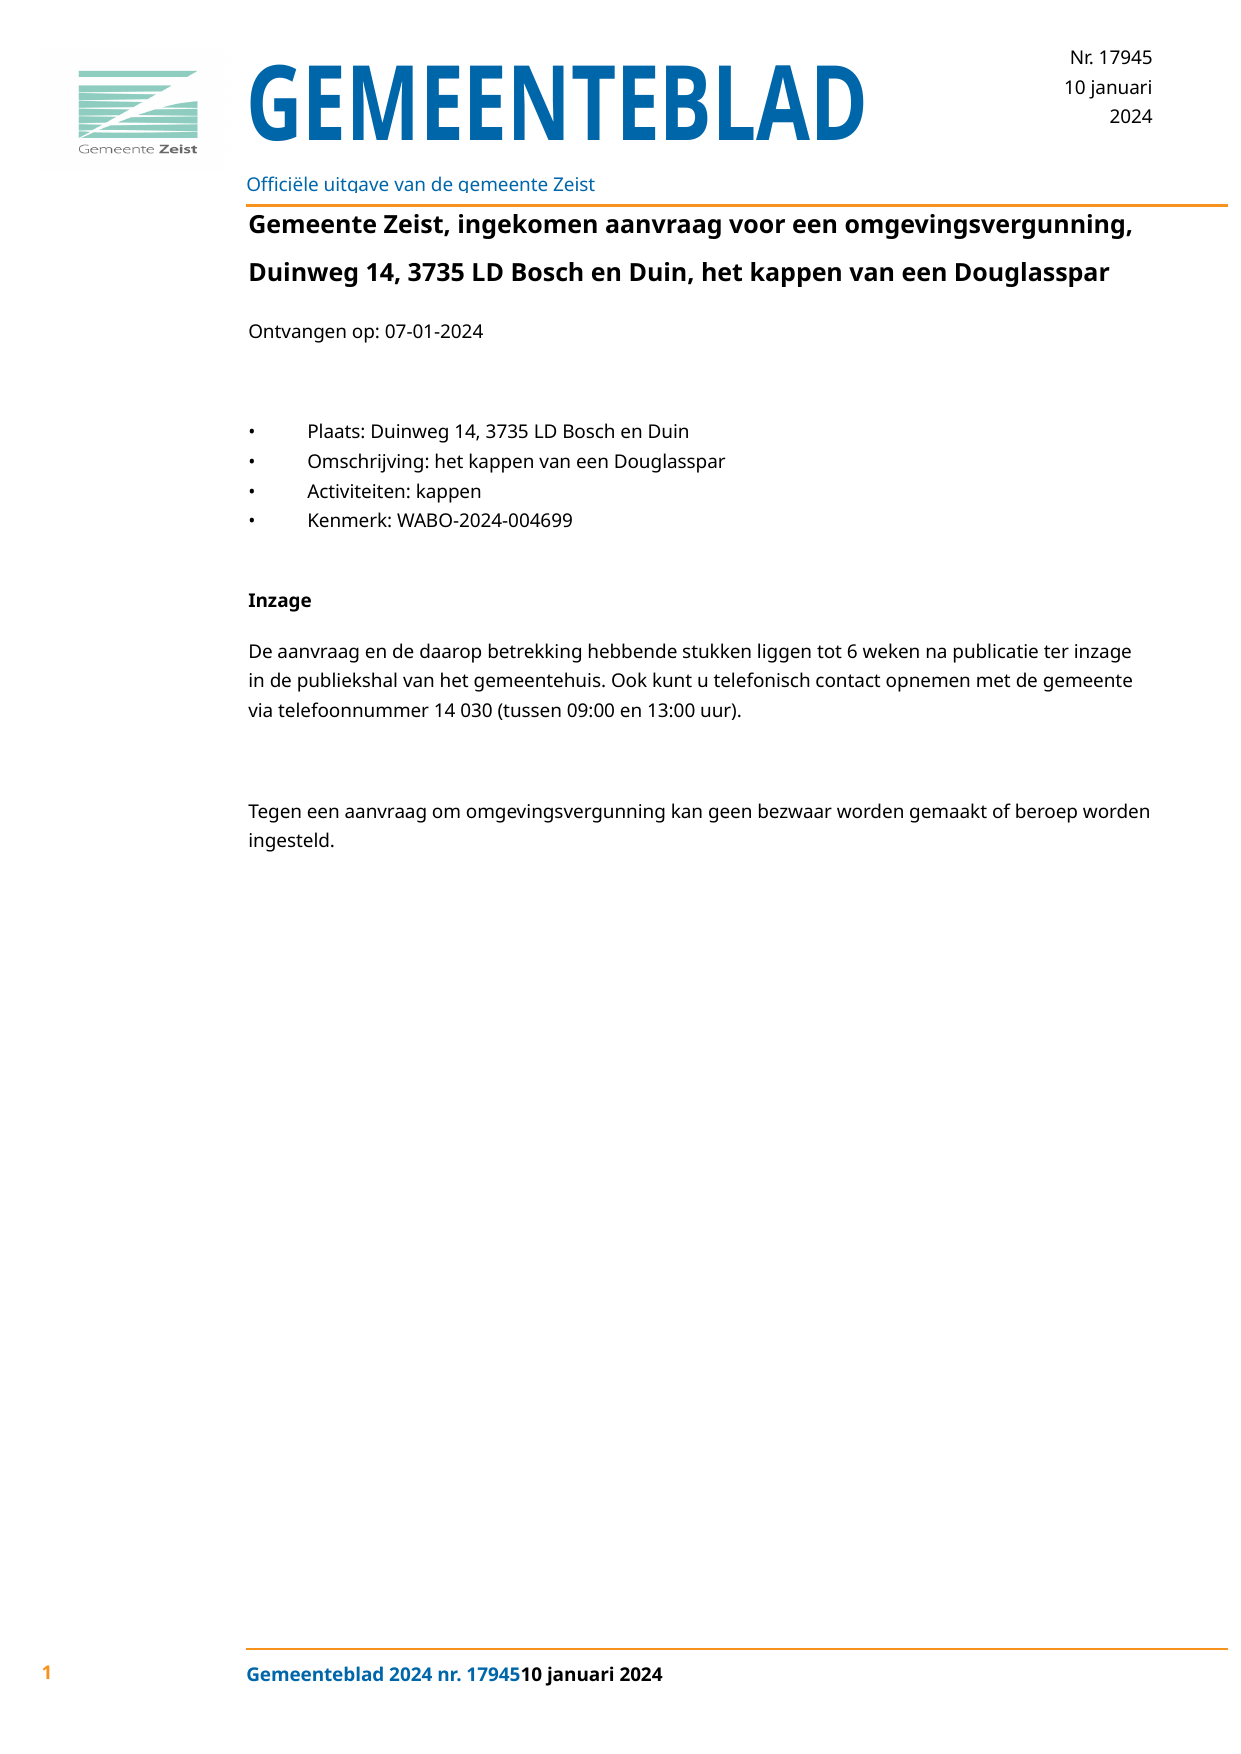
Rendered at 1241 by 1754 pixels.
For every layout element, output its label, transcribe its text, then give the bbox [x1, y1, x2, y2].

list Kenmerk: WABO-2024-004699 [248, 507, 1152, 533]
text De aanvraag en de daarop betrekking hebbende stukken liggen tot 6 weken na publicatie ter inzage in de publiekshal van het gemeentehuis. Ook kunt u telefonisch contact opnemen met de gemeente via telefoonnummer 14 030 (tussen 09:00 en 13:00 uur). [248, 638, 1152, 723]
text Ontvangen op: 07-01-2024 [248, 318, 1152, 344]
text Gemeente Zeist, ingekomen aanvraag voor een omgevingsvergunning, Duinweg 14, 3735 LD Bosch en Duin, het kappen van een Douglasspar [248, 207, 1152, 288]
text Tegen een aanvraag om omgevingsvergunning kan geen bezwaar worden gemaakt of beroep worden ingesteld. [248, 798, 1152, 853]
picture [41, 47, 231, 172]
list Plaats: Duinweg 14, 3735 LD Bosch en Duin [248, 419, 1152, 444]
list Omschrijving: het kappen van een Douglasspar [248, 448, 1152, 474]
text Inzage [248, 587, 1152, 613]
list Activiteiten: kappen [248, 478, 1152, 504]
